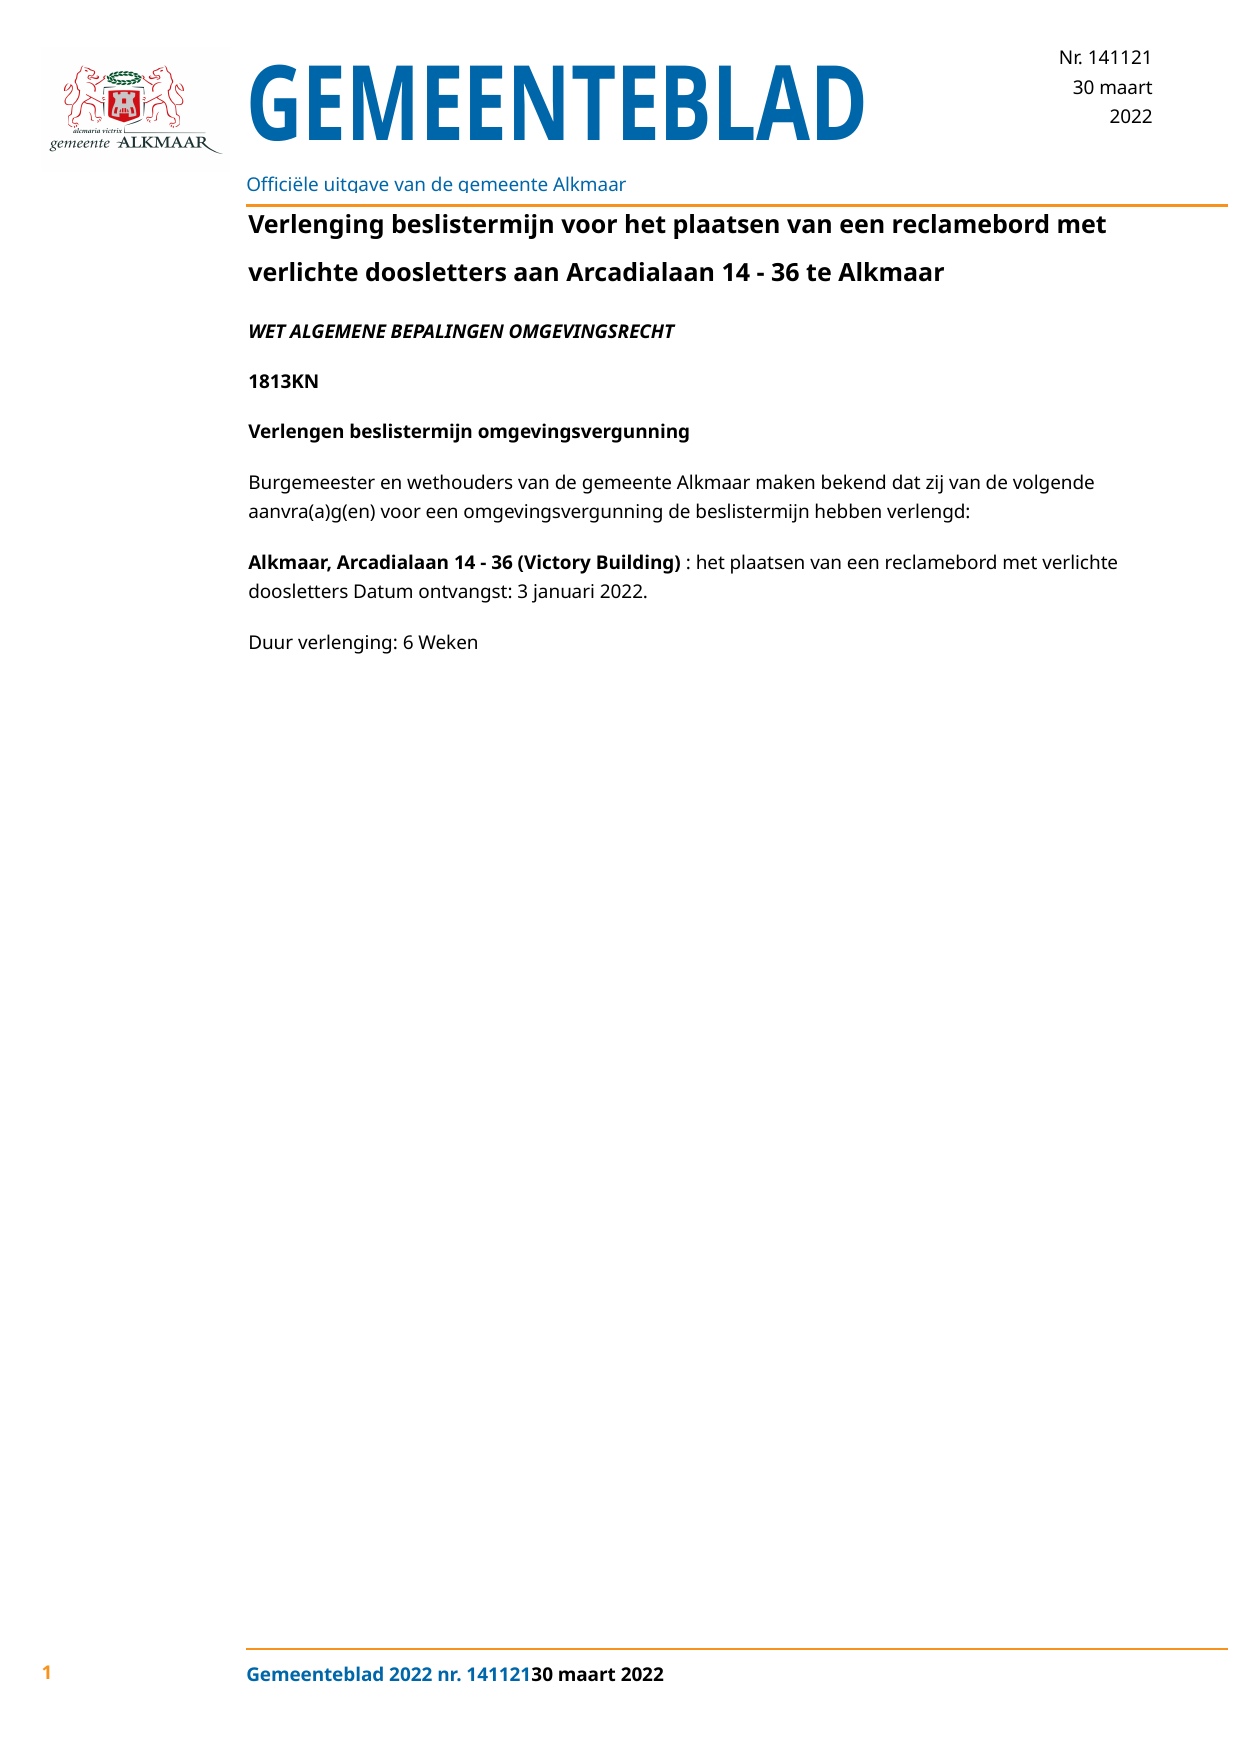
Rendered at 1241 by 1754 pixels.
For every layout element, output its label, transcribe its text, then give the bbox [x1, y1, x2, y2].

text Verlenging beslistermijn voor het plaatsen van een reclamebord met verlichte doosletters aan Arcadialaan 14 - 36 te Alkmaar [248, 207, 1152, 288]
picture [41, 47, 231, 172]
text Burgemeester en wethouders van de gemeente Alkmaar maken bekend dat zij van de volgende aanvra(a)g(en) voor een omgevingsvergunning de beslistermijn hebben verlengd: [248, 469, 1152, 524]
text Verlengen beslistermijn omgevingsvergunning [248, 419, 1152, 444]
text 1813KN [248, 368, 1152, 394]
text Duur verlenging: 6 Weken [248, 629, 1152, 655]
text WET ALGEMENE BEPALINGEN OMGEVINGSRECHT [248, 318, 1152, 344]
text Alkmaar, Arcadialaan 14 - 36 (Victory Building) : het plaatsen van een reclamebord met verlichte doosletters Datum ontvangst: 3 januari 2022. [248, 549, 1152, 604]
